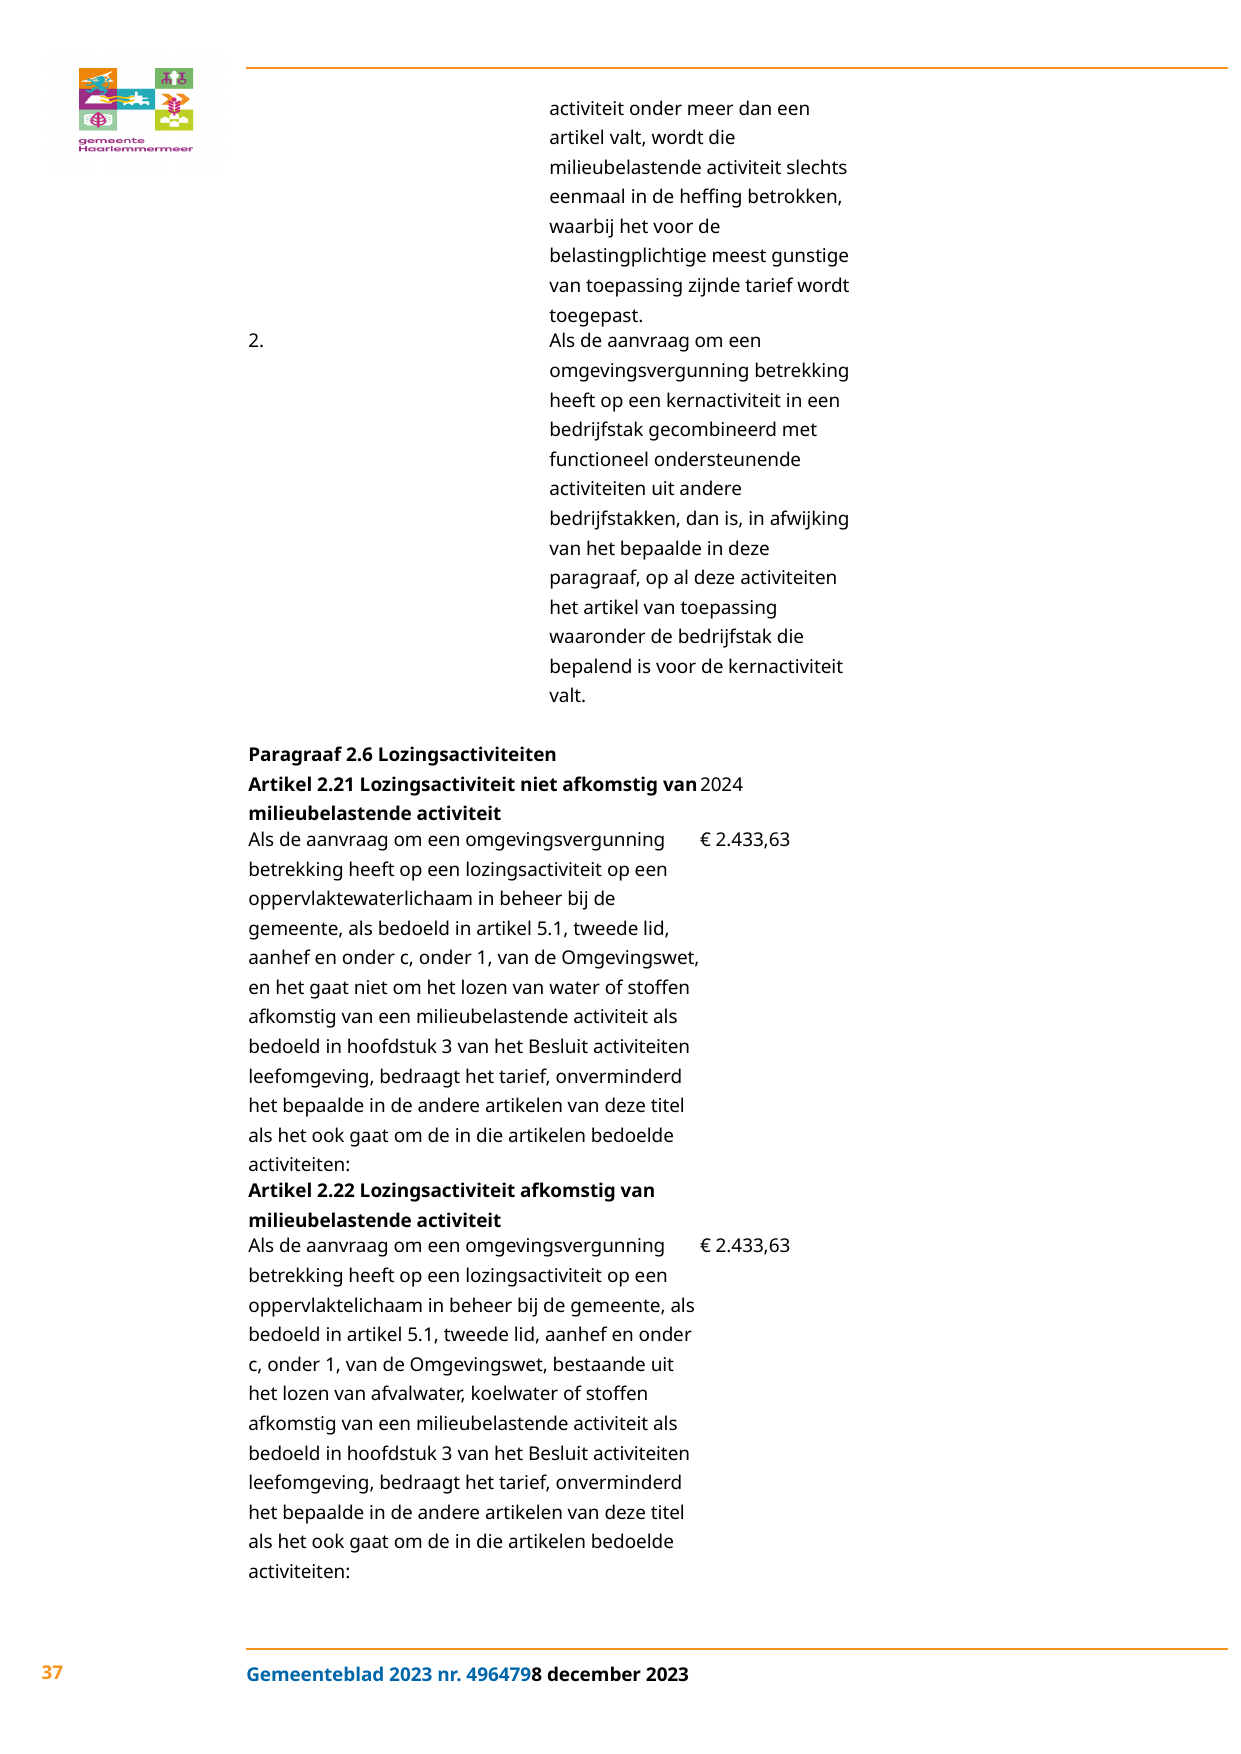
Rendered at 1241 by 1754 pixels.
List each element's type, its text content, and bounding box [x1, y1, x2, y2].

text Paragraaf 2.6 Lozingsactiviteiten [248, 741, 1152, 767]
table_cell Artikel 2.22 Lozingsactiviteit afkomstig van milieubelastende activiteit [248, 1177, 700, 1233]
table_cell activiteit onder meer dan een artikel valt, wordt die milieubelastende activiteit slechts eenmaal in de heffing betrokken, waarbij het voor de belastingplichtige meest gunstige van toepassing zijnde tarief wordt toegepast. [549, 95, 850, 328]
picture [41, 47, 231, 172]
table_cell [850, 328, 1152, 708]
table_header 2024 [700, 771, 1152, 826]
table_cell [700, 1177, 1152, 1233]
table_header Artikel 2.21 Lozingsactiviteit niet afkomstig van milieubelastende activiteit [248, 771, 700, 826]
table_cell Als de aanvraag om een omgevingsvergunning betrekking heeft op een lozingsactiviteit op een oppervlaktewaterlichaam in beheer bij de gemeente, als bedoeld in artikel 5.1, tweede lid, aanhef en onder c, onder 1, van de Omgevingswet, en het gaat niet om het lozen van water of stoffen afkomstig van een milieubelastende activiteit als bedoeld in hoofdstuk 3 van het Besluit activiteiten leefomgeving, bedraagt het tarief, onverminderd het bepaalde in de andere artikelen van deze titel als het ook gaat om de in die artikelen bedoelde activiteiten: [248, 826, 700, 1177]
table_cell 2. [248, 328, 549, 708]
table_cell Als de aanvraag om een omgevingsvergunning betrekking heeft op een lozingsactiviteit op een oppervlaktelichaam in beheer bij de gemeente, als bedoeld in artikel 5.1, tweede lid, aanhef en onder c, onder 1, van de Omgevingswet, bestaande uit het lozen van afvalwater, koelwater of stoffen afkomstig van een milieubelastende activiteit als bedoeld in hoofdstuk 3 van het Besluit activiteiten leefomgeving, bedraagt het tarief, onverminderd het bepaalde in de andere artikelen van deze titel als het ook gaat om de in die artikelen bedoelde activiteiten: [248, 1233, 700, 1584]
table_cell [248, 95, 549, 328]
table_cell € 2.433,63 [700, 1233, 1152, 1584]
table_cell € 2.433,63 [700, 826, 1152, 1177]
table_cell Als de aanvraag om een omgevingsvergunning betrekking heeft op een kernactiviteit in een bedrijfstak gecombineerd met functioneel ondersteunende activiteiten uit andere bedrijfstakken, dan is, in afwijking van het bepaalde in deze paragraaf, op al deze activiteiten het artikel van toepassing waaronder de bedrijfstak die bepalend is voor de kernactiviteit valt. [549, 328, 850, 708]
table_cell [850, 95, 1152, 328]
